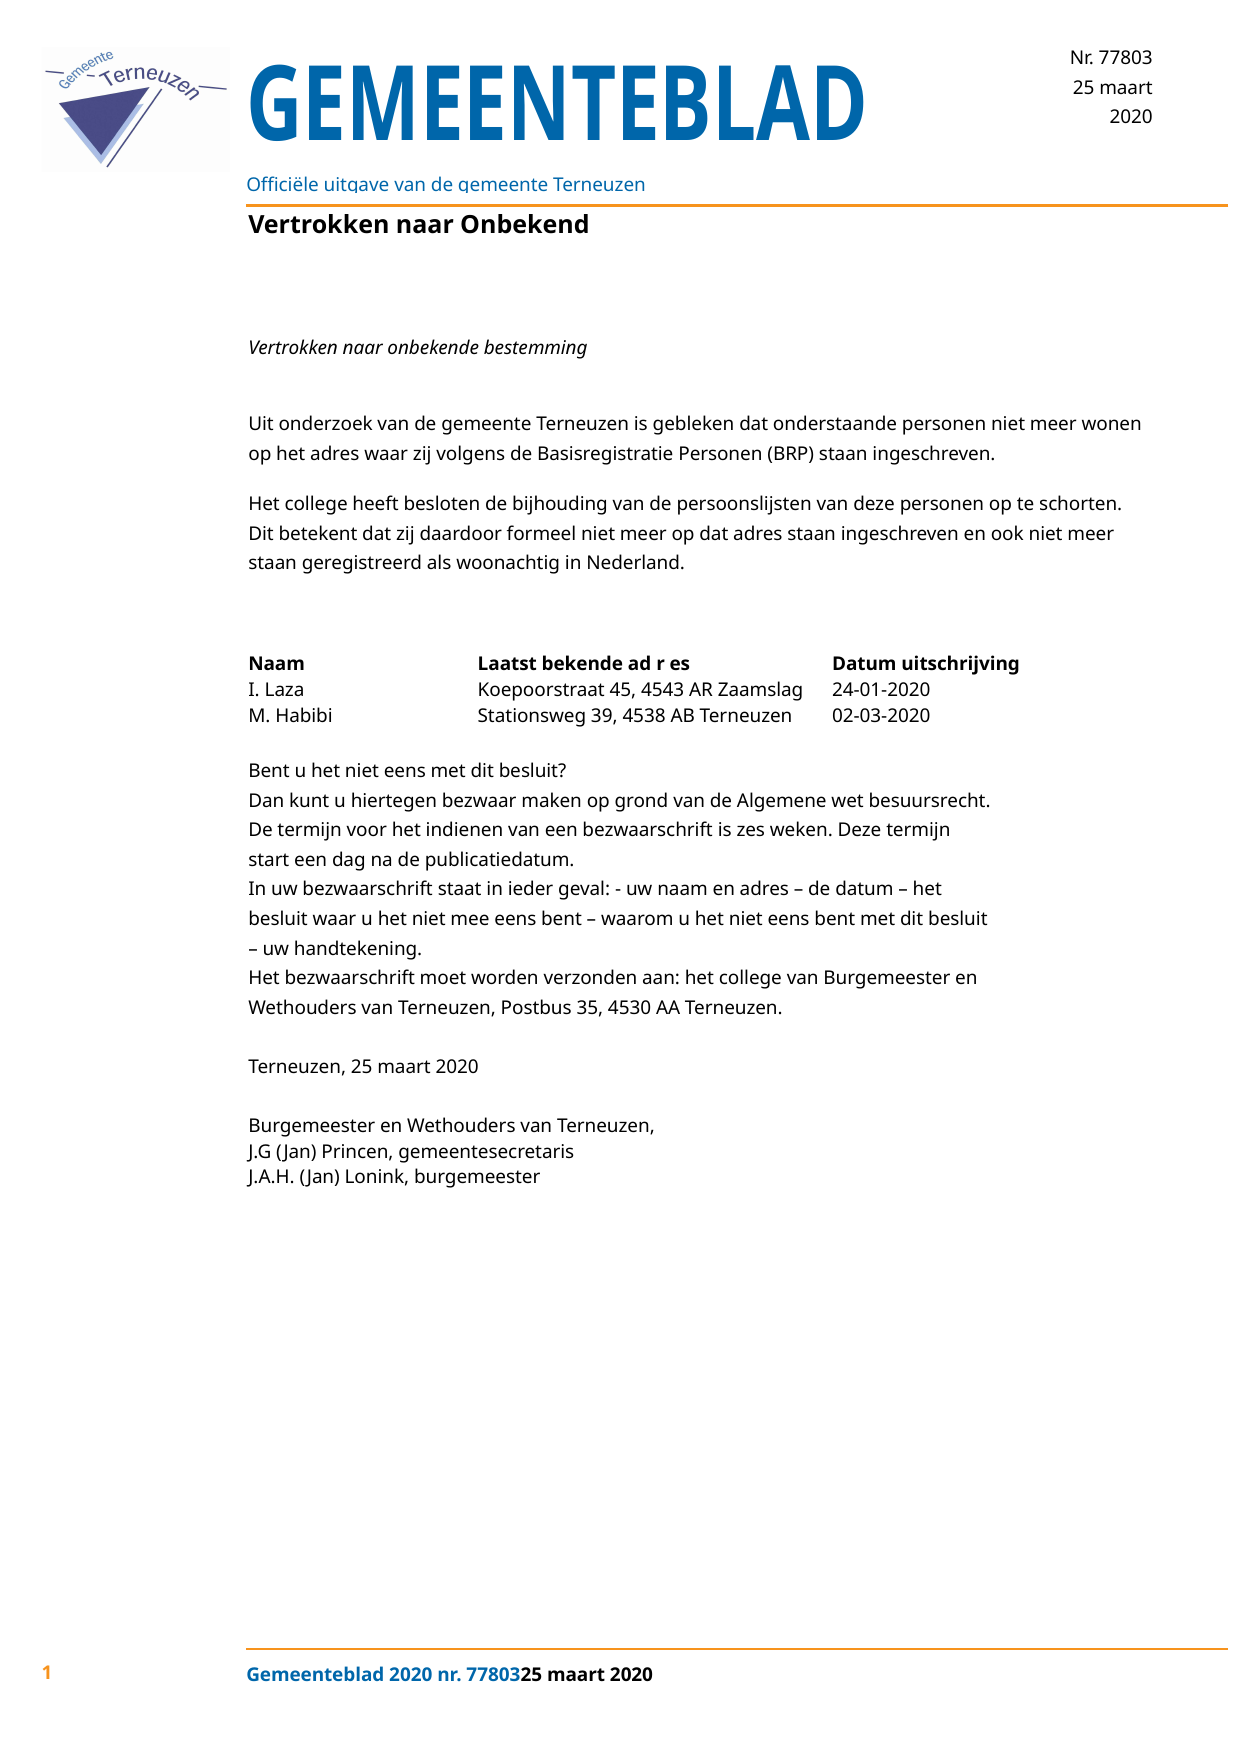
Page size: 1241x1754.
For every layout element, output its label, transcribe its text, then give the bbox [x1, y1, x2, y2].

table_cell J.A.H. (Jan) Lonink, burgemeester [248, 1164, 992, 1189]
table_cell J.G (Jan) Princen, gemeentesecretaris [248, 1138, 637, 1164]
table_cell 02-03-2020 [832, 702, 1152, 728]
table_cell M. Habibi [248, 702, 477, 728]
table_cell 24-01-2020 [832, 676, 1152, 702]
table_cell Bent u het niet eens met dit besluit? Dan kunt u hiertegen bezwaar maken op grond van de Algemene wet besuursrecht. De termijn voor het indienen van een bezwaarschrift is zes weken. Deze termijn start een dag na de publicatiedatum. In uw bezwaarschrift staat in ieder geval: - uw naam en adres – de datum – het besluit waar u het niet mee eens bent – waarom u het niet eens bent met dit besluit – uw handtekening. Het bezwaarschrift moet worden verzonden aan: het college van Burgemeester en Wethouders van Terneuzen, Postbus 35, 4530 AA Terneuzen. Terneuzen, 25 maart 2020 Burgemeester en Wethouders van Terneuzen, [248, 728, 992, 1138]
table_cell [248, 1190, 637, 1215]
text Uit onderzoek van de gemeente Terneuzen is gebleken dat onderstaande personen niet meer wonen op het adres waar zij volgens de Basisregistratie Personen (BRP) staan ingeschreven. [248, 410, 1152, 466]
table_cell [637, 1138, 992, 1164]
table_header Datum uitschrijving [832, 651, 1152, 676]
table_cell Koepoorstraat 45, 4543 AR Zaamslag [478, 676, 832, 702]
text Vertrokken naar Onbekend [248, 207, 1152, 241]
table_cell I. Laza [248, 676, 477, 702]
picture [41, 47, 231, 172]
table_cell [637, 1190, 992, 1215]
table_header Laatst bekende ad r es [478, 651, 832, 676]
text Vertrokken naar onbekende bestemming [248, 334, 1152, 360]
text Het college heeft besloten de bijhouding van de persoonslijsten van deze personen op te schorten. Dit betekent dat zij daardoor formeel niet meer op dat adres staan ingeschreven en ook niet meer staan geregistreerd als woonachtig in Nederland. [248, 490, 1152, 575]
table_header Naam [248, 651, 477, 676]
table_cell Stationsweg 39, 4538 AB Terneuzen [478, 702, 832, 728]
